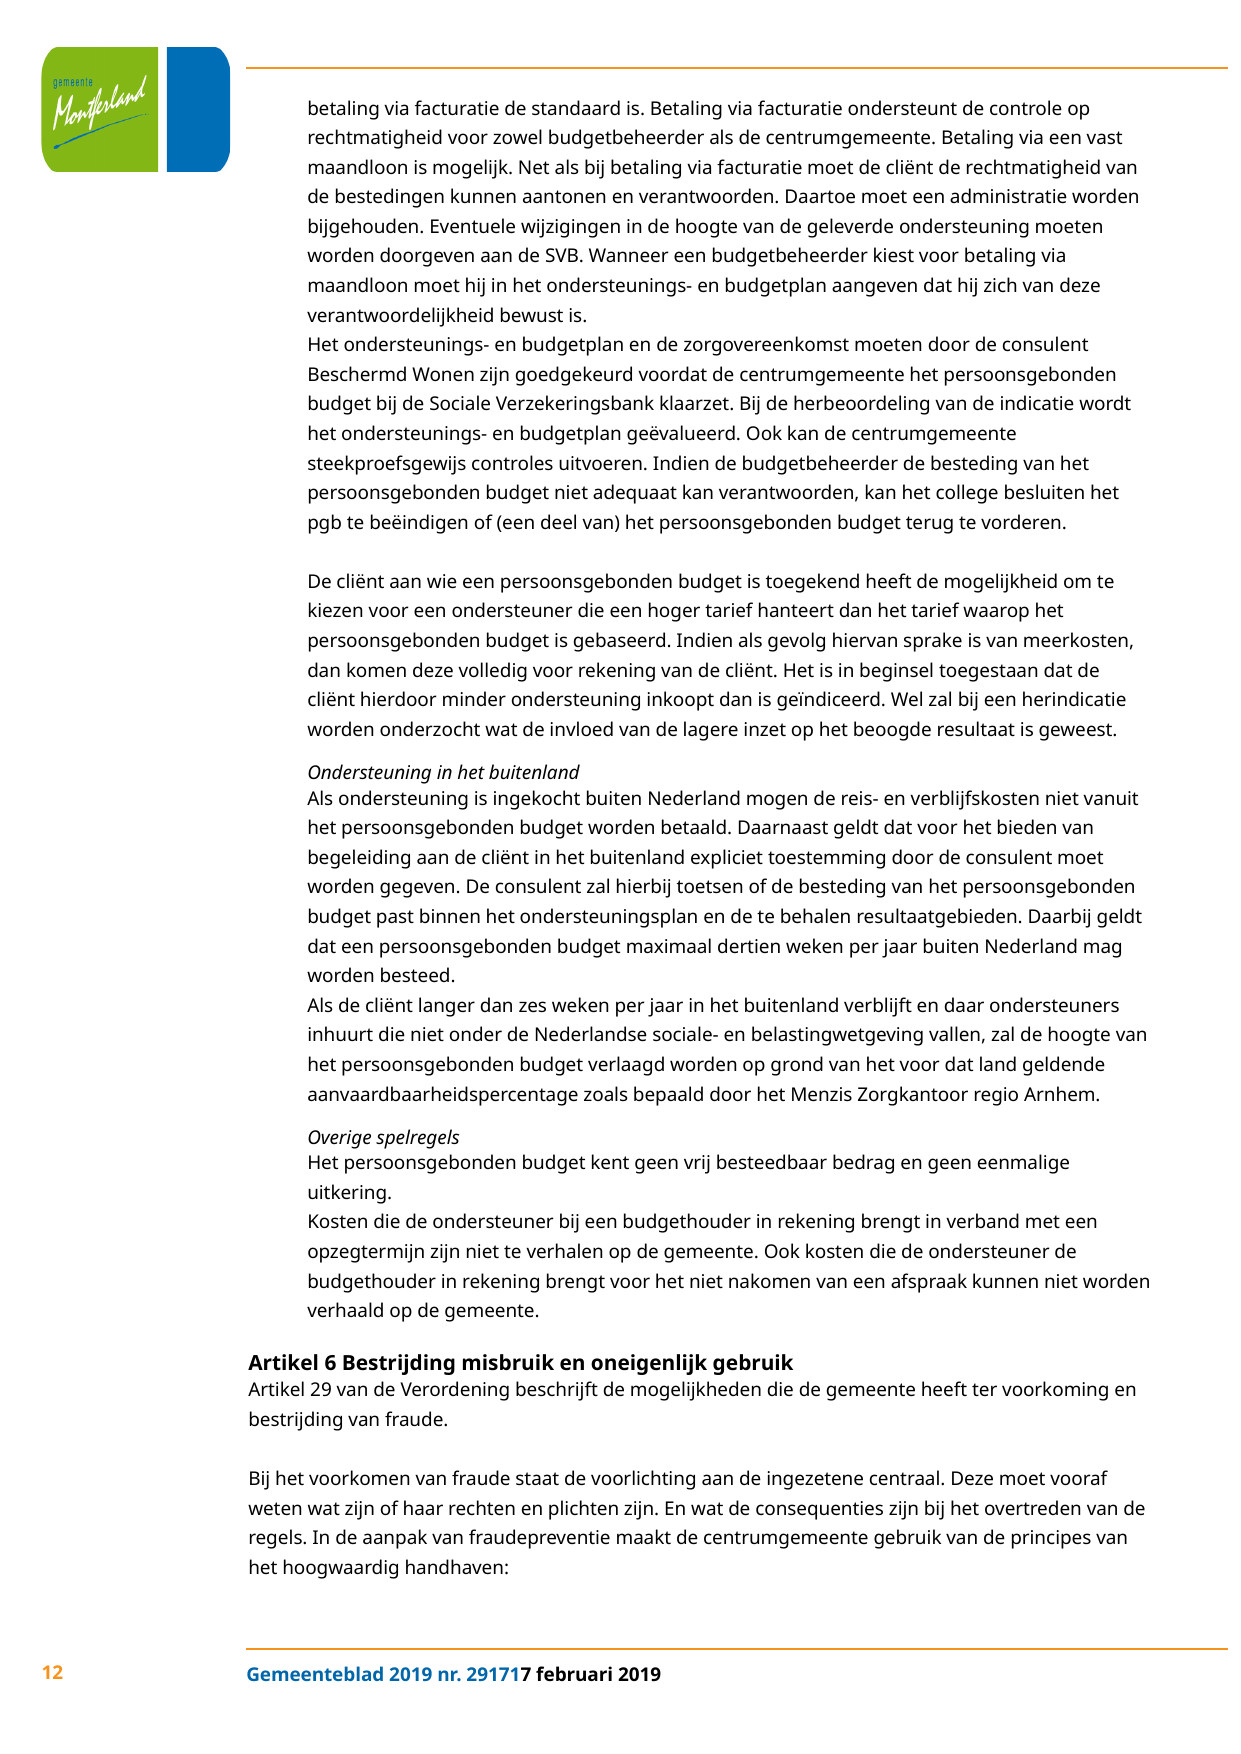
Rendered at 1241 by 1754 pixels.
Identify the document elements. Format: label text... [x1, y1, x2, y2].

list Ondersteuning in het buitenland [248, 759, 1152, 785]
list Kosten die de ondersteuner bij een budgethouder in rekening brengt in verband met een opzegtermijn zijn niet te verhalen op de gemeente. Ook kosten die de ondersteuner de budgethouder in rekening brengt voor het niet nakomen van een afspraak kunnen niet worden verhaald op de gemeente. [248, 1209, 1152, 1323]
list betaling via facturatie de standaard is. Betaling via facturatie ondersteunt de controle op rechtmatigheid voor zowel budgetbeheerder als de centrumgemeente. Betaling via een vast maandloon is mogelijk. Net als bij betaling via facturatie moet de cliënt de rechtmatigheid van de bestedingen kunnen aantonen en verantwoorden. Daartoe moet een administratie worden bijgehouden. Eventuele wijzigingen in de hoogte van de geleverde ondersteuning moeten worden doorgeven aan de SVB. Wanneer een budgetbeheerder kiest voor betaling via maandloon moet hij in het ondersteunings- en budgetplan aangeven dat hij zich van deze verantwoordelijkheid bewust is. [248, 95, 1152, 328]
text Artikel 6 Bestrijding misbruik en oneigenlijk gebruik [248, 1348, 1152, 1376]
list Overige spelregels [248, 1124, 1152, 1149]
list Het ondersteunings- en budgetplan en de zorgovereenkomst moeten door de consulent Beschermd Wonen zijn goedgekeurd voordat de centrumgemeente het persoonsgebonden budget bij de Sociale Verzekeringsbank klaarzet. Bij de herbeoordeling van de indicatie wordt het ondersteunings- en budgetplan geëvalueerd. Ook kan de centrumgemeente steekproefsgewijs controles uitvoeren. Indien de budgetbeheerder de besteding van het persoonsgebonden budget niet adequaat kan verantwoorden, kan het college besluiten het pgb te beëindigen of (een deel van) het persoonsgebonden budget terug te vorderen. [248, 331, 1152, 535]
picture [41, 47, 231, 172]
list Als ondersteuning is ingekocht buiten Nederland mogen de reis- en verblijfskosten niet vanuit het persoonsgebonden budget worden betaald. Daarnaast geldt dat voor het bieden van begeleiding aan de cliënt in het buitenland expliciet toestemming door de consulent moet worden gegeven. De consulent zal hierbij toetsen of de besteding van het persoonsgebonden budget past binnen het ondersteuningsplan en de te behalen resultaatgebieden. Daarbij geldt dat een persoonsgebonden budget maximaal dertien weken per jaar buiten Nederland mag worden besteed. [248, 785, 1152, 988]
list Het persoonsgebonden budget kent geen vrij besteedbaar bedrag en geen eenmalige uitkering. [248, 1149, 1152, 1205]
text Bij het voorkomen van fraude staat de voorlichting aan de ingezetene centraal. Deze moet vooraf weten wat zijn of haar rechten en plichten zijn. En wat de consequenties zijn bij het overtreden van de regels. In de aanpak van fraudepreventie maakt de centrumgemeente gebruik van de principes van het hoogwaardig handhaven: [248, 1465, 1152, 1579]
text Artikel 29 van de Verordening beschrijft de mogelijkheden die de gemeente heeft ter voorkoming en bestrijding van fraude. [248, 1376, 1152, 1432]
list De cliënt aan wie een persoonsgebonden budget is toegekend heeft de mogelijkheid om te kiezen voor een ondersteuner die een hoger tarief hanteert dan het tarief waarop het persoonsgebonden budget is gebaseerd. Indien als gevolg hiervan sprake is van meerkosten, dan komen deze volledig voor rekening van de cliënt. Het is in beginsel toegestaan dat de cliënt hierdoor minder ondersteuning inkoopt dan is geïndiceerd. Wel zal bij een herindicatie worden onderzocht wat de invloed van de lagere inzet op het beoogde resultaat is geweest. [248, 568, 1152, 742]
list Als de cliënt langer dan zes weken per jaar in het buitenland verblijft en daar ondersteuners inhuurt die niet onder de Nederlandse sociale- en belastingwetgeving vallen, zal de hoogte van het persoonsgebonden budget verlaagd worden op grond van het voor dat land geldende aanvaardbaarheidspercentage zoals bepaald door het Menzis Zorgkantoor regio Arnhem. [248, 992, 1152, 1106]
